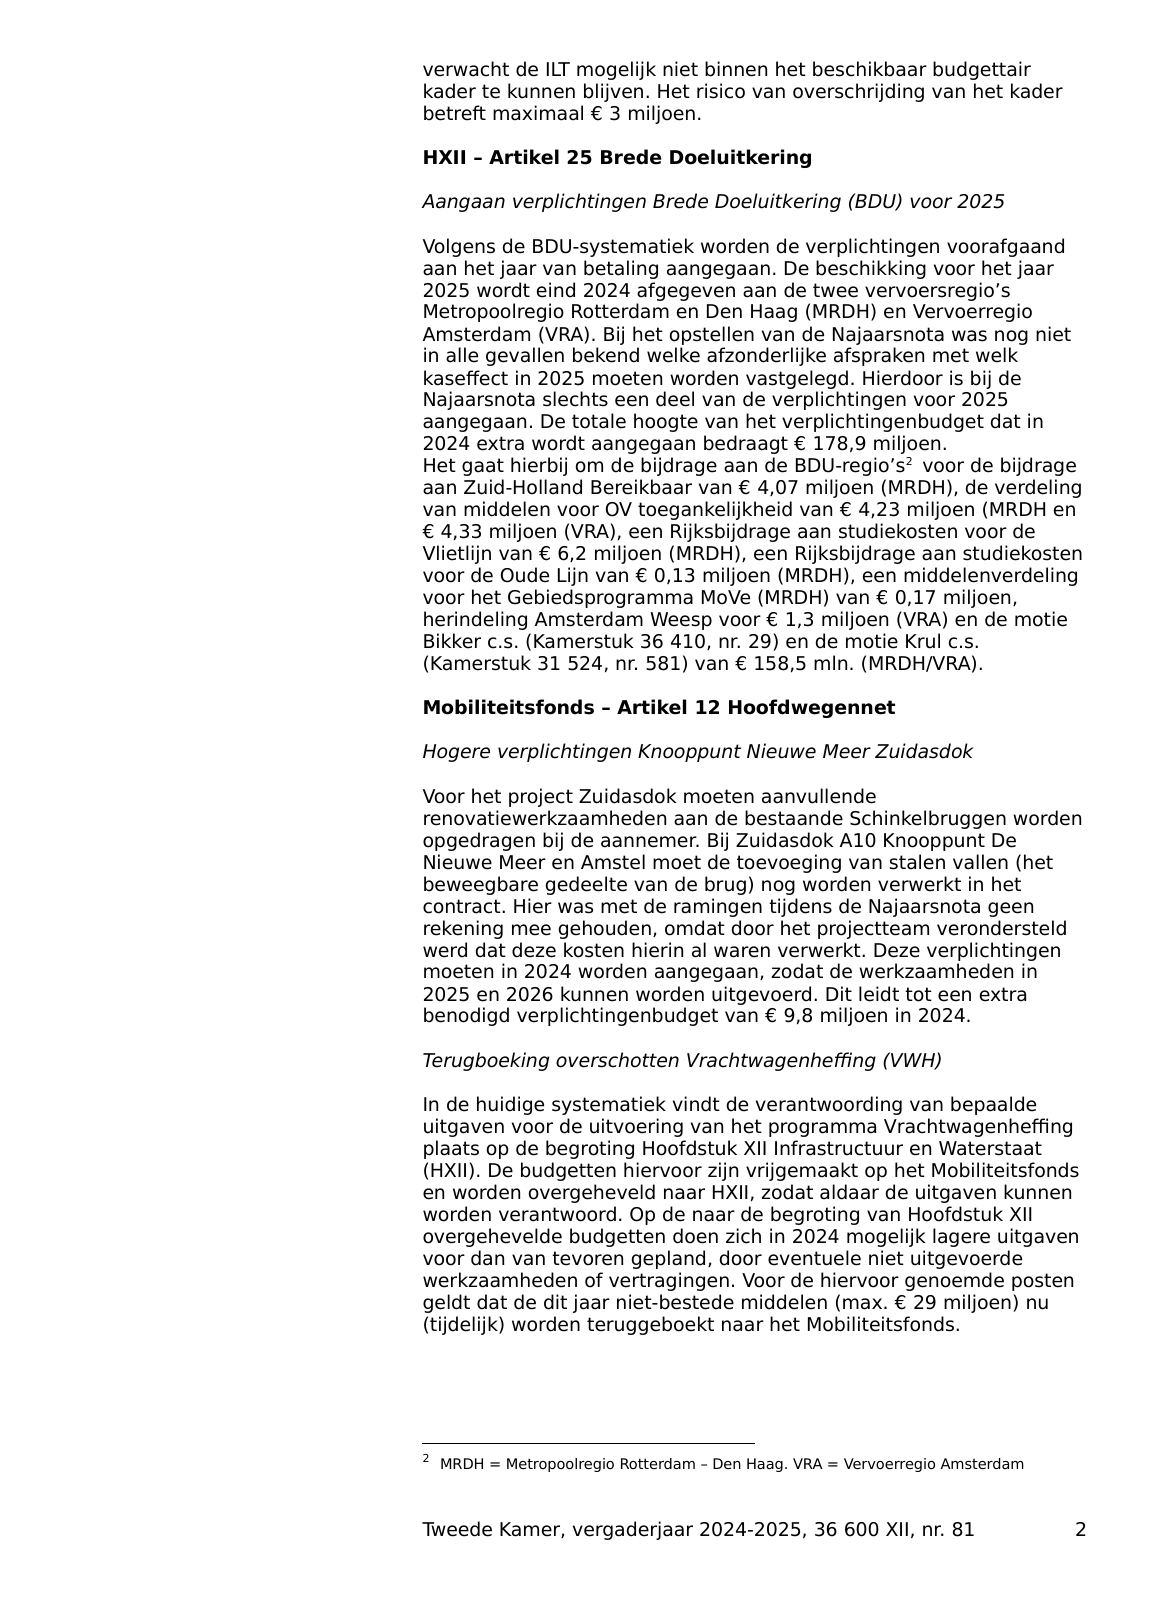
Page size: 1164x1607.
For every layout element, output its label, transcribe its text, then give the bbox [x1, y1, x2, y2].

subtitle Terugboeking overschotten Vrachtwagenheffing (VWH) [422, 1049, 1087, 1072]
subtitle Hogere verplichtingen Knooppunt Nieuwe Meer Zuidasdok [422, 741, 1087, 763]
subtitle HXII – Artikel 25 Brede Doeluitkering [422, 147, 1087, 169]
text Volgens de BDU-systematiek worden de verplichtingen voorafgaand aan het jaar van betaling aangegaan. De beschikking voor het jaar 2025 wordt eind 2024 afgegeven aan de twee vervoersregio’s Metropoolregio Rotterdam en Den Haag (MRDH) en Vervoerregio Amsterdam (VRA). Bij het opstellen van de Najaarsnota was nog niet in alle gevallen bekend welke afzonderlijke afspraken met welk kaseffect in 2025 moeten worden vastgelegd. Hierdoor is bij de Najaarsnota slechts een deel van de verplichtingen voor 2025 aangegaan. De totale hoogte van het verplichtingenbudget dat in 2024 extra wordt aangegaan bedraagt € 178,9 miljoen. [422, 236, 1087, 455]
text Voor het project Zuidasdok moeten aanvullende renovatiewerkzaamheden aan de bestaande Schinkelbruggen worden opgedragen bij de aannemer. Bij Zuidasdok A10 Knooppunt De Nieuwe Meer en Amstel moet de toevoeging van stalen vallen (het beweegbare gedeelte van de brug) nog worden verwerkt in het contract. Hier was met de ramingen tijdens de Najaarsnota geen rekening mee gehouden, omdat door het projectteam verondersteld werd dat deze kosten hierin al waren verwerkt. Deze verplichtingen moeten in 2024 worden aangegaan, zodat de werkzaamheden in 2025 en 2026 kunnen worden uitgevoerd. Dit leidt tot een extra benodigd verplichtingenbudget van € 9,8 miljoen in 2024. [422, 786, 1087, 1027]
text MRDH = Metropoolregio Rotterdam – Den Haag. VRA = Vervoerregio Amsterdam [422, 1452, 1087, 1474]
text verwacht de ILT mogelijk niet binnen het beschikbaar budgettair kader te kunnen blijven. Het risico van overschrijding van het kader betreft maximaal € 3 miljoen. [422, 59, 1087, 125]
text Het gaat hierbij om de bijdrage aan de BDU-regio’s voor de bijdrage aan Zuid-Holland Bereikbaar van € 4,07 miljoen (MRDH), de verdeling van middelen voor OV toegankelijkheid van € 4,23 miljoen (MRDH en € 4,33 miljoen (VRA), een Rijksbijdrage aan studiekosten voor de Vlietlijn van € 6,2 miljoen (MRDH), een Rijksbijdrage aan studiekosten voor de Oude Lijn van € 0,13 miljoen (MRDH), een middelenverdeling voor het Gebiedsprogramma MoVe (MRDH) van € 0,17 miljoen, herindeling Amsterdam Weesp voor € 1,3 miljoen (VRA) en de motie Bikker c.s. (Kamerstuk 36 410, nr. 29) en de motie Krul c.s. (Kamerstuk 31 524, nr. 581) van € 158,5 mln. (MRDH/VRA). [422, 455, 1087, 675]
text In de huidige systematiek vindt de verantwoording van bepaalde uitgaven voor de uitvoering van het programma Vrachtwagenheffing plaats op de begroting Hoofdstuk XII Infrastructuur en Waterstaat (HXII). De budgetten hiervoor zijn vrijgemaakt op het Mobiliteitsfonds en worden overgeheveld naar HXII, zodat aldaar de uitgaven kunnen worden verantwoord. Op de naar de begroting van Hoofdstuk XII overgehevelde budgetten doen zich in 2024 mogelijk lagere uitgaven voor dan van tevoren gepland, door eventuele niet uitgevoerde werkzaamheden of vertragingen. Voor de hiervoor genoemde posten geldt dat de dit jaar niet-bestede middelen (max. € 29 miljoen) nu (tijdelijk) worden teruggeboekt naar het Mobiliteitsfonds. [422, 1094, 1087, 1336]
subtitle Aangaan verplichtingen Brede Doeluitkering (BDU) voor 2025 [422, 191, 1087, 213]
subtitle Mobiliteitsfonds – Artikel 12 Hoofdwegennet [422, 697, 1087, 719]
